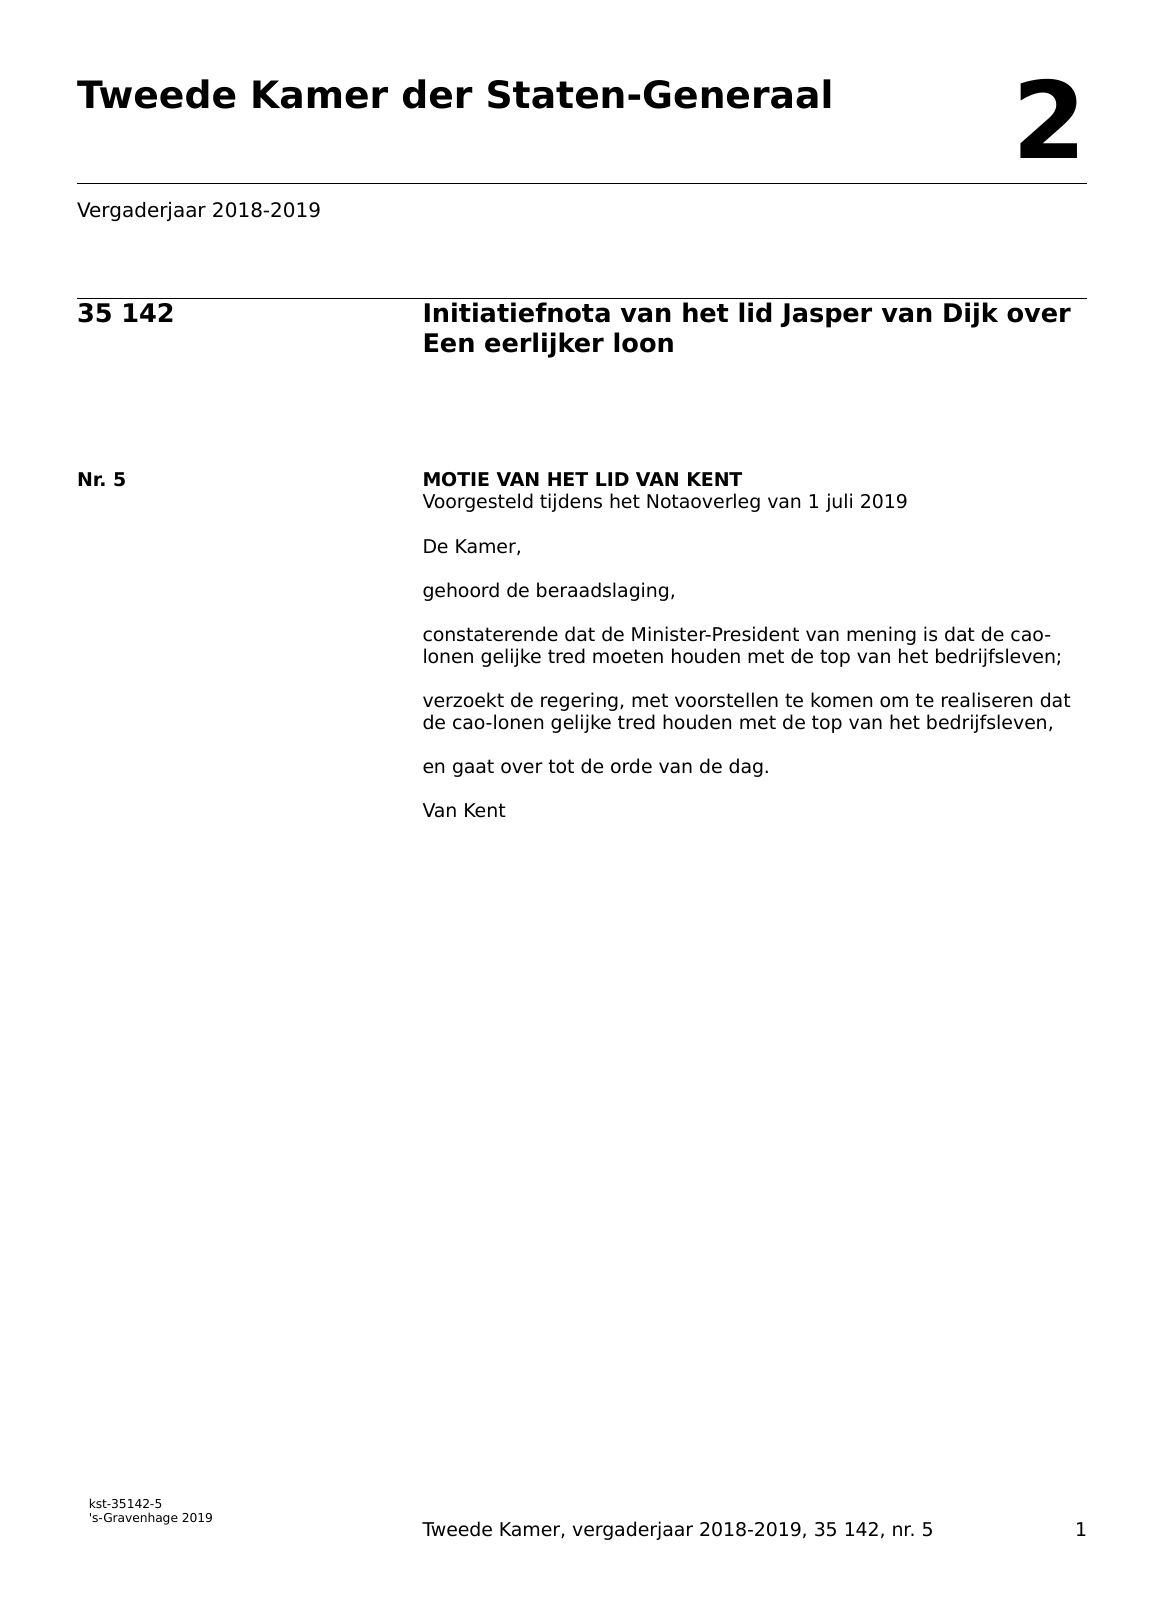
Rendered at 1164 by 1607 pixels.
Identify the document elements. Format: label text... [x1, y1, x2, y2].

text De Kamer, [422, 536, 1087, 557]
subtitle 35 142 Initiatiefnota van het lid Jasper van Dijk over Een eerlijker loon [77, 299, 1087, 358]
text Van Kent [422, 800, 1087, 822]
table_header Tweede Kamer der Staten-Generaal [77, 59, 886, 183]
table_header 2 [886, 59, 1087, 183]
text 's-Gravenhage 2019 [88, 1511, 323, 1525]
text kst-35142-5 [88, 1497, 323, 1511]
text verzoekt de regering, met voorstellen te komen om te realiseren dat de cao-lonen gelijke tred houden met de top van het bedrijfsleven, [422, 690, 1087, 734]
text Voorgesteld tijdens het Notaoverleg van 1 juli 2019 [422, 491, 1087, 513]
table_cell Vergaderjaar 2018-2019 [77, 184, 1087, 298]
text gehoord de beraadslaging, [422, 580, 1087, 602]
text en gaat over tot de orde van de dag. [422, 756, 1087, 778]
text constaterende dat de Minister-President van mening is dat de cao-lonen gelijke tred moeten houden met de top van het bedrijfsleven; [422, 624, 1087, 668]
subtitle Nr. 5 MOTIE VAN HET LID VAN KENT [77, 469, 1087, 491]
